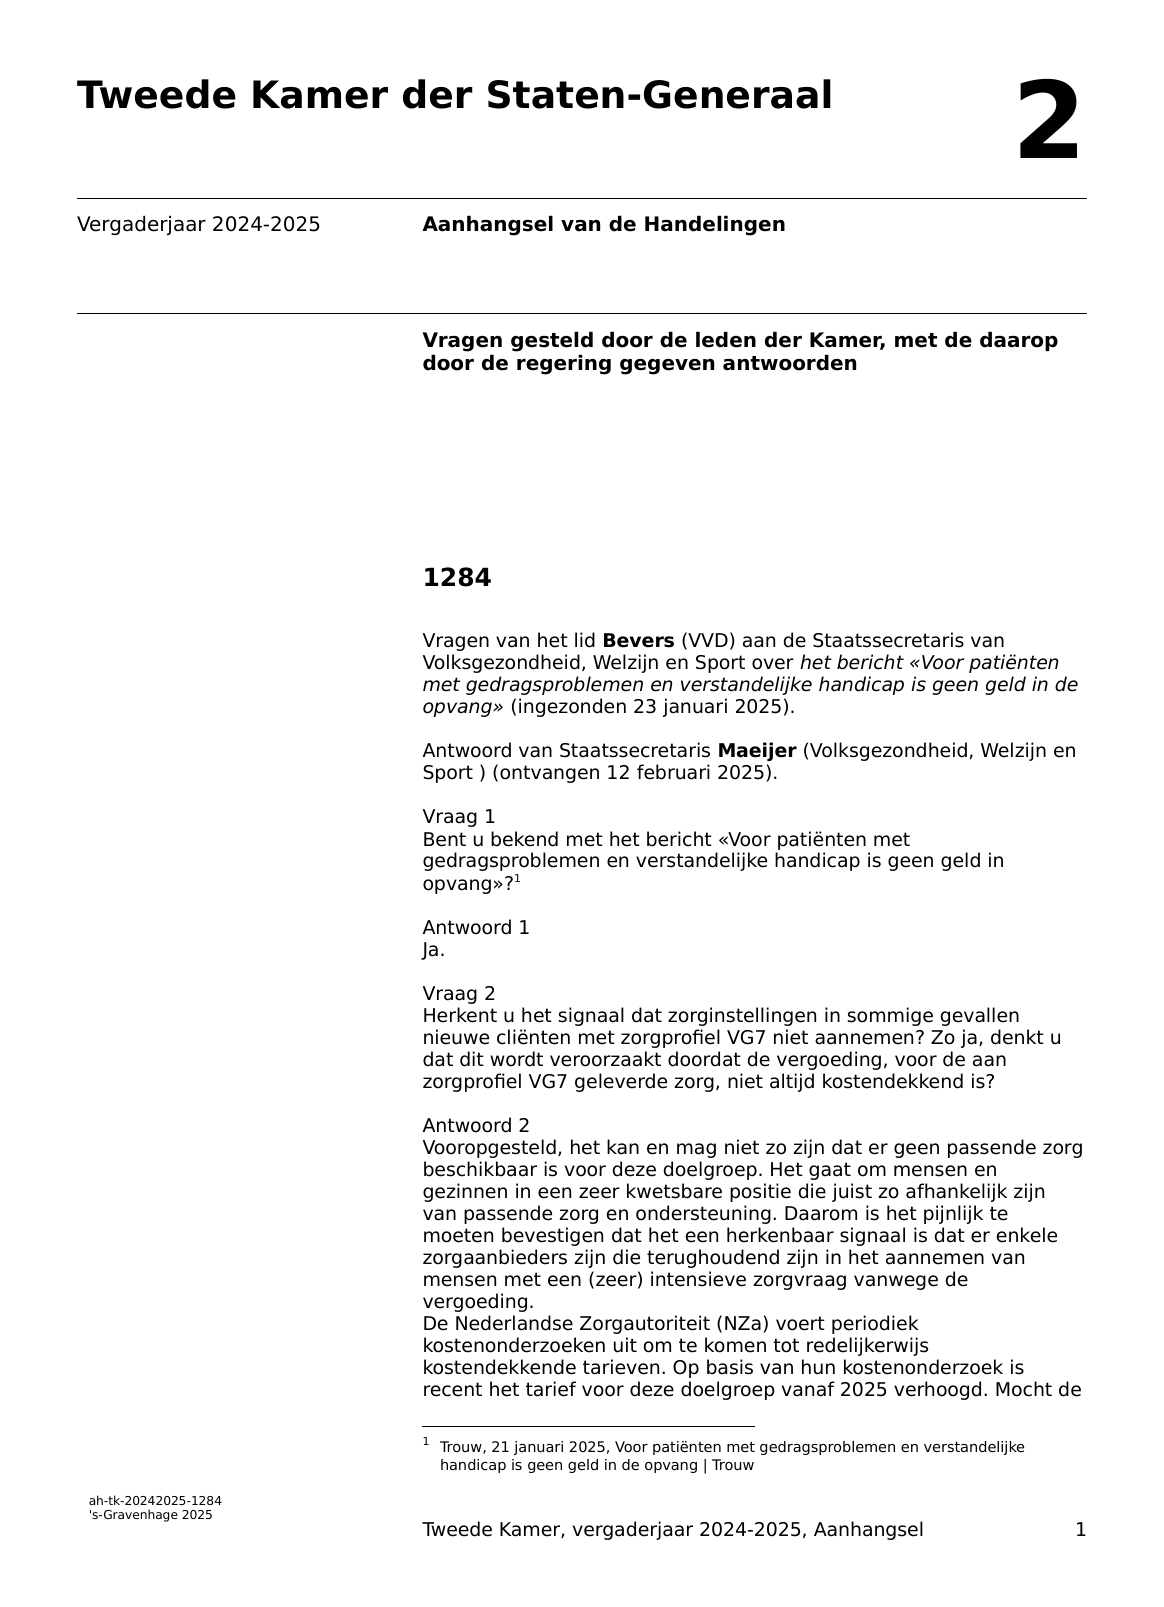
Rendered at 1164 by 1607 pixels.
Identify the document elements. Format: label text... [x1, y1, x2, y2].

text 's-Gravenhage 2025 [88, 1508, 323, 1522]
text Vooropgesteld, het kan en mag niet zo zijn dat er geen passende zorg beschikbaar is voor deze doelgroep. Het gaat om mensen en gezinnen in een zeer kwetsbare positie die juist zo afhankelijk zijn van passende zorg en ondersteuning. Daarom is het pijnlijk te moeten bevestigen dat het een herkenbaar signaal is dat er enkele zorgaanbieders zijn die terughoudend zijn in het aannemen van mensen met een (zeer) intensieve zorgvraag vanwege de vergoeding. [422, 1137, 1087, 1313]
text Trouw, 21 januari 2025, Voor patiënten met gedragsproblemen en verstandelijke handicap is geen geld in de opvang | Trouw [422, 1435, 1087, 1474]
text Bent u bekend met het bericht «Voor patiënten met gedragsproblemen en verstandelijke handicap is geen geld in opvang»? [422, 828, 1087, 894]
text Vraag 1 [422, 806, 1087, 828]
text ah-tk-20242025-1284 [88, 1494, 323, 1508]
table_header 2 [886, 59, 1087, 198]
text Vraag 2 [422, 983, 1087, 1005]
table_cell Vergaderjaar 2024-2025 [77, 199, 422, 313]
text Antwoord 2 [422, 1115, 1087, 1137]
text Antwoord van Staatssecretaris Maeijer (Volksgezondheid, Welzijn en Sport ) (ontvangen 12 februari 2025). [422, 740, 1087, 784]
text Ja. [422, 938, 1087, 961]
text Vragen van het lid Bevers (VVD) aan de Staatssecretaris van Volksgezondheid, Welzijn en Sport over het bericht «Voor patiënten met gedragsproblemen en verstandelijke handicap is geen geld in de opvang» (ingezonden 23 januari 2025). [422, 630, 1087, 718]
text 1284 [422, 563, 1087, 592]
table_cell [77, 314, 422, 375]
table_header Tweede Kamer der Staten-Generaal [77, 59, 886, 198]
table_cell Aanhangsel van de Handelingen [422, 199, 1087, 313]
text Antwoord 1 [422, 917, 1087, 938]
text De Nederlandse Zorgautoriteit (NZa) voert periodiek kostenonderzoeken uit om te komen tot redelijkerwijs kostendekkende tarieven. Op basis van hun kostenonderzoek is recent het tarief voor deze doelgroep vanaf 2025 verhoogd. Mocht de [422, 1313, 1087, 1401]
text Herkent u het signaal dat zorginstellingen in sommige gevallen nieuwe cliënten met zorgprofiel VG7 niet aannemen? Zo ja, denkt u dat dit wordt veroorzaakt doordat de vergoeding, voor de aan zorgprofiel VG7 geleverde zorg, niet altijd kostendekkend is? [422, 1005, 1087, 1093]
table_cell Vragen gesteld door de leden der Kamer, met de daarop door de regering gegeven antwoorden [422, 314, 1087, 375]
